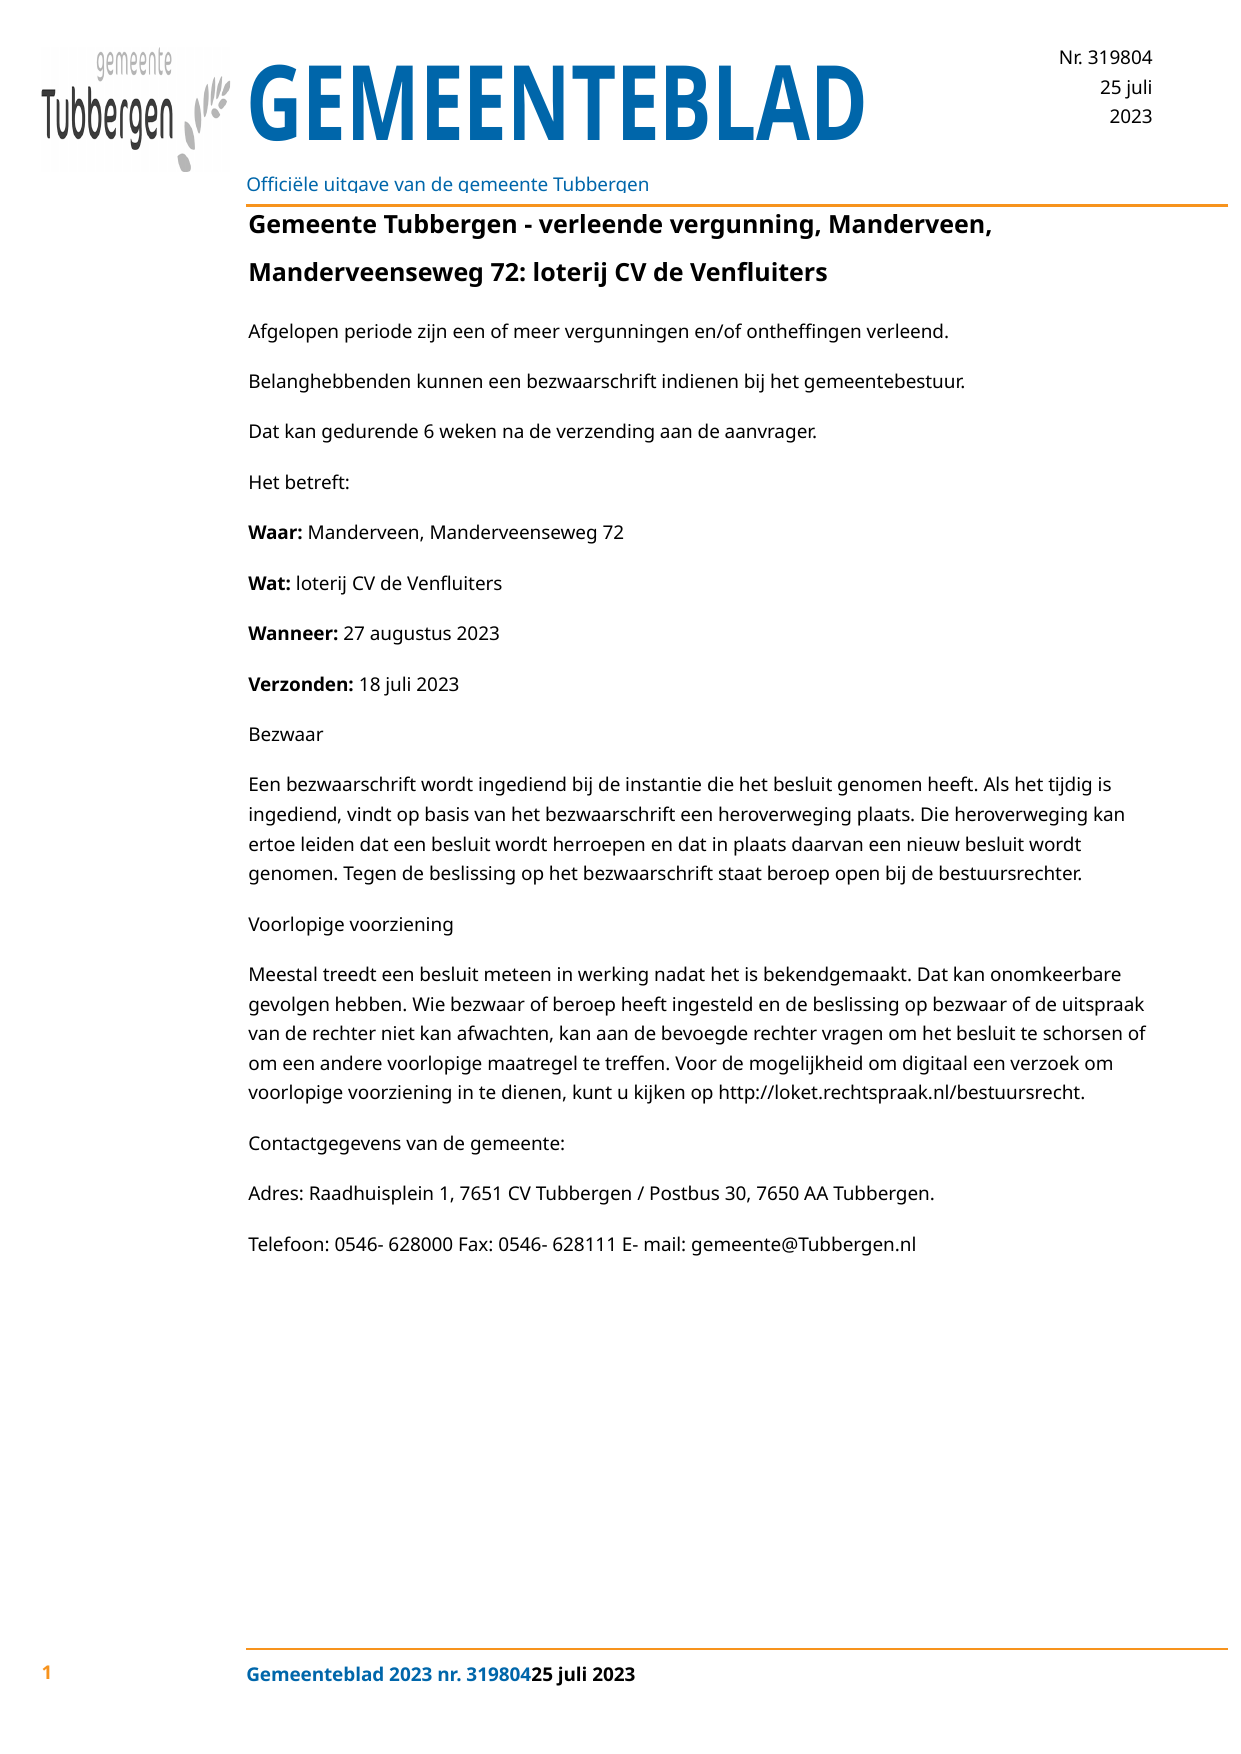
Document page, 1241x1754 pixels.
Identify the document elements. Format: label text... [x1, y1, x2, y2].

text Belanghebbenden kunnen een bezwaarschrift indienen bij het gemeentebestuur. [248, 368, 1152, 394]
text Het betreft: [248, 469, 1152, 495]
text Adres: Raadhuisplein 1, 7651 CV Tubbergen / Postbus 30, 7650 AA Tubbergen. [248, 1180, 1152, 1206]
text Dat kan gedurende 6 weken na de verzending aan de aanvrager. [248, 419, 1152, 444]
text Voorlopige voorziening [248, 911, 1152, 937]
text Een bezwaarschrift wordt ingediend bij de instantie die het besluit genomen heeft. Als het tijdig is ingediend, vindt op basis van het bezwaarschrift een heroverweging plaats. Die heroverweging kan ertoe leiden dat een besluit wordt herroepen en dat in plaats daarvan een nieuw besluit wordt genomen. Tegen de beslissing op het bezwaarschrift staat beroep open bij de bestuursrechter. [248, 772, 1152, 886]
text Contactgegevens van de gemeente: [248, 1130, 1152, 1156]
text Telefoon: 0546- 628000 Fax: 0546- 628111 E- mail: gemeente@Tubbergen.nl [248, 1231, 1152, 1257]
text Afgelopen periode zijn een of meer vergunningen en/of ontheffingen verleend. [248, 318, 1152, 344]
text Wanneer: 27 augustus 2023 [248, 620, 1152, 646]
text Wat: loterij CV de Venfluiters [248, 570, 1152, 596]
picture [41, 47, 231, 172]
text Waar: Manderveen, Manderveenseweg 72 [248, 519, 1152, 545]
text Gemeente Tubbergen - verleende vergunning, Manderveen, Manderveenseweg 72: loterij CV de Venfluiters [248, 207, 1152, 288]
text Verzonden: 18 juli 2023 [248, 671, 1152, 697]
text Bezwaar [248, 721, 1152, 747]
text Meestal treedt een besluit meteen in werking nadat het is bekendgemaakt. Dat kan onomkeerbare gevolgen hebben. Wie bezwaar of beroep heeft ingesteld en de beslissing op bezwaar of de uitspraak van de rechter niet kan afwachten, kan aan de bevoegde rechter vragen om het besluit te schorsen of om een andere voorlopige maatregel te treffen. Voor de mogelijkheid om digitaal een verzoek om voorlopige voorziening in te dienen, kunt u kijken op http://loket.rechtspraak.nl/bestuursrecht. [248, 961, 1152, 1105]
